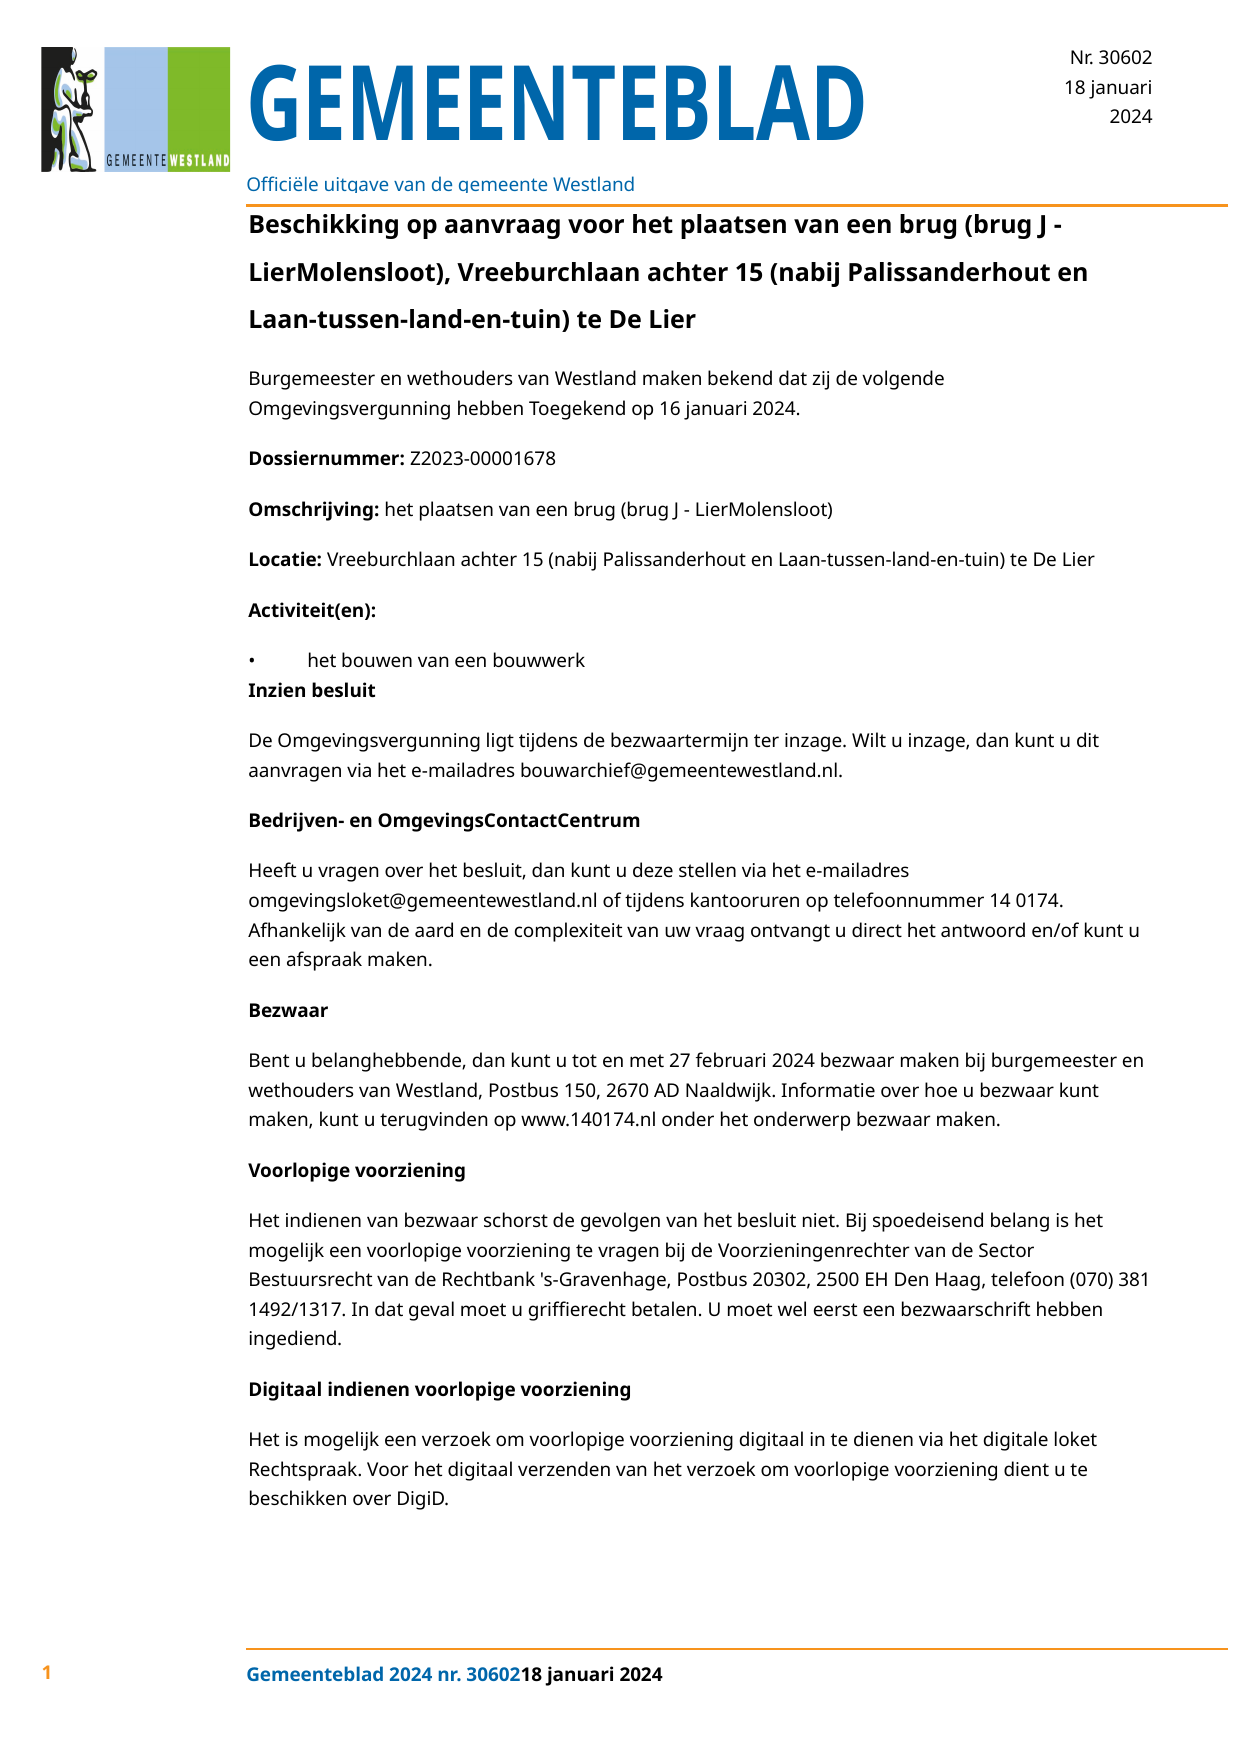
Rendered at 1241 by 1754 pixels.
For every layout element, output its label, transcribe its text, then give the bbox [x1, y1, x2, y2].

text Beschikking op aanvraag voor het plaatsen van een brug (brug J - LierMolensloot), Vreeburchlaan achter 15 (nabij Palissanderhout en Laan-tussen-land-en-tuin) te De Lier [248, 207, 1152, 336]
text Bezwaar [248, 997, 1152, 1022]
list het bouwen van een bouwwerk [248, 647, 1152, 673]
text Het is mogelijk een verzoek om voorlopige voorziening digitaal in te dienen via het digitale loket Rechtspraak. Voor het digitaal verzenden van het verzoek om voorlopige voorziening dient u te beschikken over DigiD. [248, 1426, 1152, 1511]
text Omschrijving: het plaatsen van een brug (brug J - LierMolensloot) [248, 496, 1152, 522]
text Burgemeester en wethouders van Westland maken bekend dat zij de volgende Omgevingsvergunning hebben Toegekend op 16 januari 2024. [248, 366, 1152, 421]
text Inzien besluit [248, 677, 1152, 702]
text De Omgevingsvergunning ligt tijdens de bezwaartermijn ter inzage. Wilt u inzage, dan kunt u dit aanvragen via het e-mailadres bouwarchief@gemeentewestland.nl. [248, 727, 1152, 782]
text Heeft u vragen over het besluit, dan kunt u deze stellen via het e-mailadres omgevingsloket@gemeentewestland.nl of tijdens kantooruren op telefoonnummer 14 0174. Afhankelijk van de aard en de complexiteit van uw vraag ontvangt u direct het antwoord en/of kunt u een afspraak maken. [248, 858, 1152, 972]
text Bedrijven- en OmgevingsContactCentrum [248, 807, 1152, 833]
text Het indienen van bezwaar schorst de gevolgen van het besluit niet. Bij spoedeisend belang is het mogelijk een voorlopige voorziening te vragen bij de Voorzieningenrechter van de Sector Bestuursrecht van de Rechtbank 's-Gravenhage, Postbus 20302, 2500 EH Den Haag, telefoon (070) 381 1492/1317. In dat geval moet u griffierecht betalen. U moet wel eerst een bezwaarschrift hebben ingediend. [248, 1207, 1152, 1351]
text Activiteit(en): [248, 597, 1152, 622]
picture [41, 47, 231, 172]
text Digitaal indienen voorlopige voorziening [248, 1376, 1152, 1402]
text Bent u belanghebbende, dan kunt u tot en met 27 februari 2024 bezwaar maken bij burgemeester en wethouders van Westland, Postbus 150, 2670 AD Naaldwijk. Informatie over hoe u bezwaar kunt maken, kunt u terugvinden op www.140174.nl onder het onderwerp bezwaar maken. [248, 1047, 1152, 1132]
text Locatie: Vreeburchlaan achter 15 (nabij Palissanderhout en Laan-tussen-land-en-tuin) te De Lier [248, 546, 1152, 572]
text Voorlopige voorziening [248, 1157, 1152, 1182]
text Dossiernummer: Z2023-00001678 [248, 446, 1152, 471]
